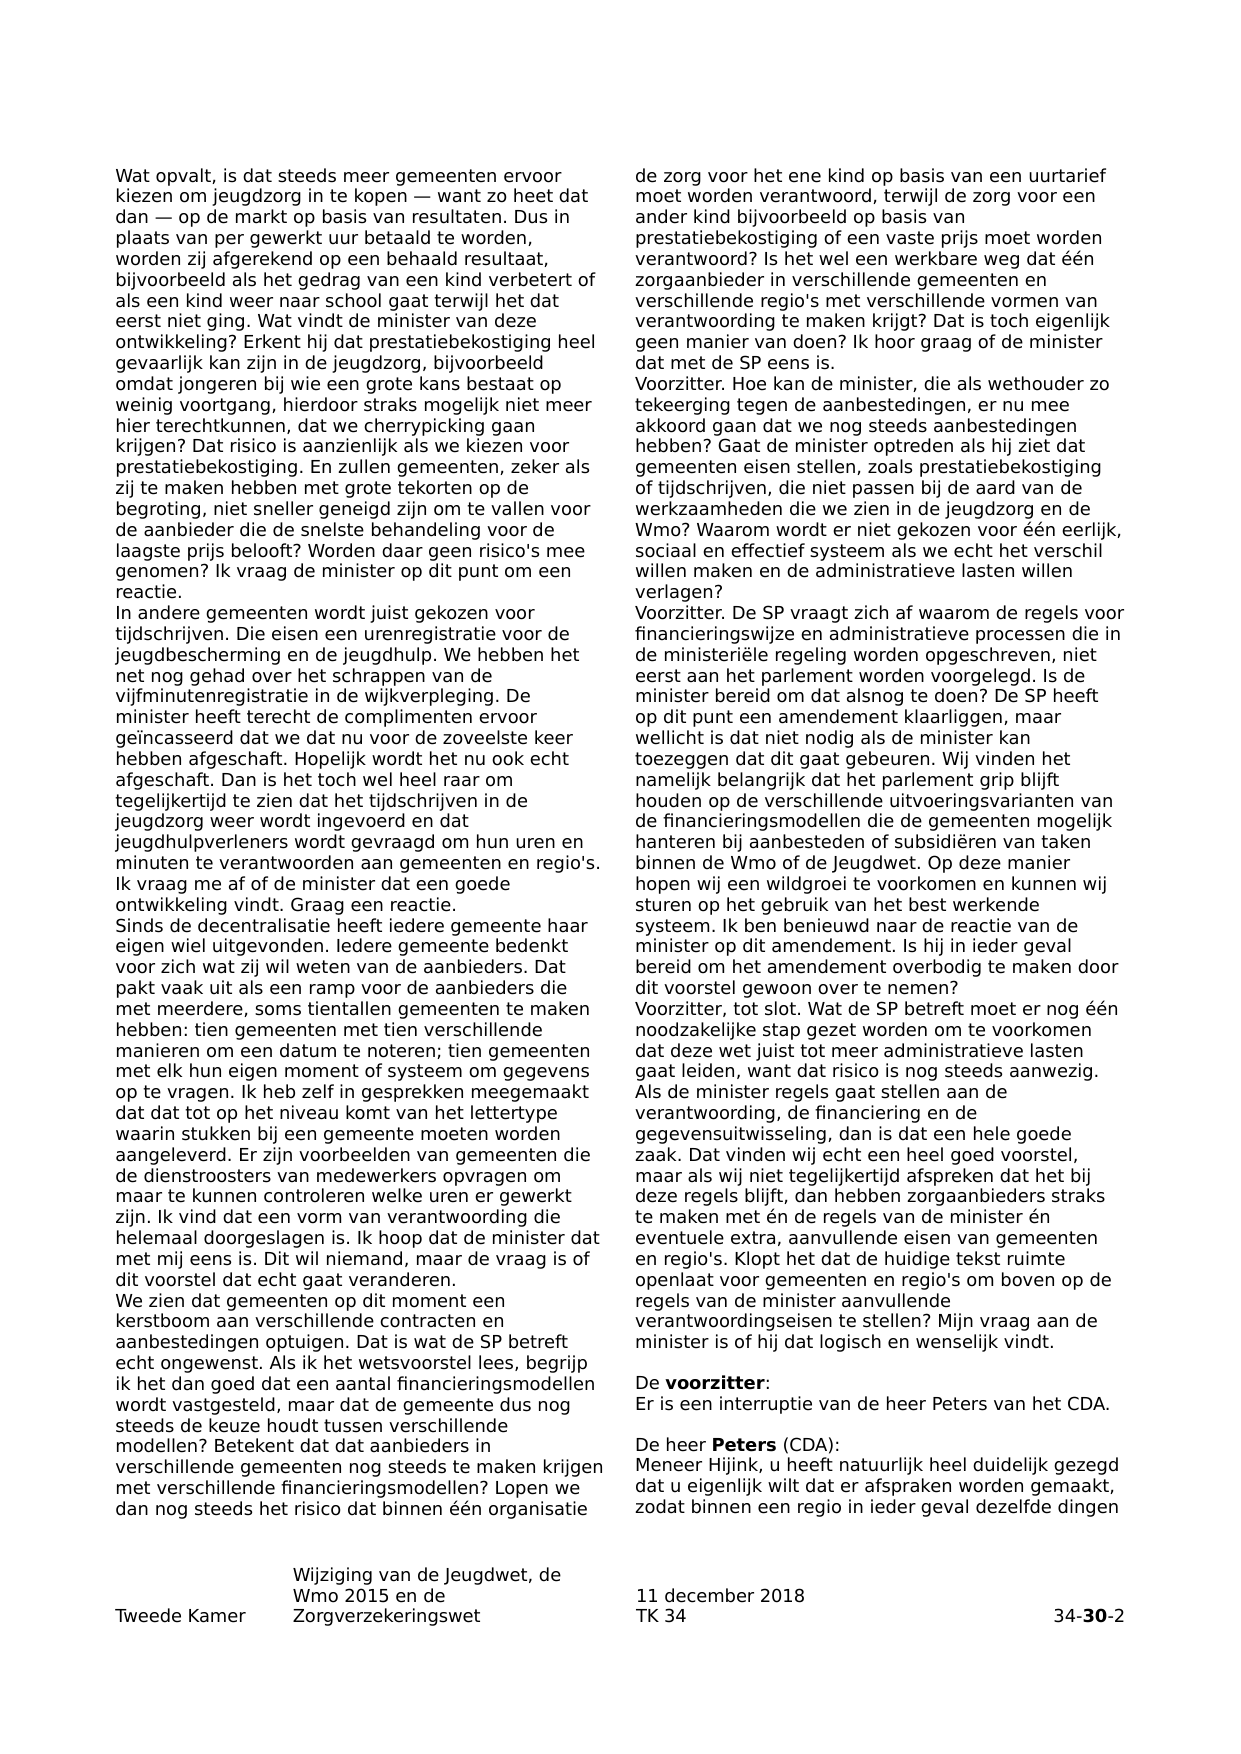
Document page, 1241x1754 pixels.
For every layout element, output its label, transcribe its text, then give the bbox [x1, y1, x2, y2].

text De heer Peters (CDA): [635, 1434, 1125, 1455]
text Wat opvalt, is dat steeds meer gemeenten ervoor kiezen om jeugdzorg in te kopen — want zo heet dat dan — op de markt op basis van resultaten. Dus in plaats van per gewerkt uur betaald te worden, worden zij afgerekend op een behaald resultaat, bijvoorbeeld als het gedrag van een kind verbetert of als een kind weer naar school gaat terwijl het dat eerst niet ging. Wat vindt de minister van deze ontwikkeling? Erkent hij dat prestatiebekostiging heel gevaarlijk kan zijn in de jeugdzorg, bijvoorbeeld omdat jongeren bij wie een grote kans bestaat op weinig voortgang, hierdoor straks mogelijk niet meer hier terechtkunnen, dat we cherrypicking gaan krijgen? Dat risico is aanzienlijk als we kiezen voor prestatiebekostiging. En zullen gemeenten, zeker als zij te maken hebben met grote tekorten op de begroting, niet sneller geneigd zijn om te vallen voor de aanbieder die de snelste behandeling voor de laagste prijs belooft? Worden daar geen risico's mee genomen? Ik vraag de minister op dit punt om een reactie. [115, 165, 605, 603]
text Er is een interruptie van de heer Peters van het CDA. [635, 1393, 1125, 1414]
text Sinds de decentralisatie heeft iedere gemeente haar eigen wiel uitgevonden. Iedere gemeente bedenkt voor zich wat zij wil weten van de aanbieders. Dat pakt vaak uit als een ramp voor de aanbieders die met meerdere, soms tientallen gemeenten te maken hebben: tien gemeenten met tien verschillende manieren om een datum te noteren; tien gemeenten met elk hun eigen moment of systeem om gegevens op te vragen. Ik heb zelf in gesprekken meegemaakt dat dat tot op het niveau komt van het lettertype waarin stukken bij een gemeente moeten worden aangeleverd. Er zijn voorbeelden van gemeenten die de dienstroosters van medewerkers opvragen om maar te kunnen controleren welke uren er gewerkt zijn. Ik vind dat een vorm van verantwoording die helemaal doorgeslagen is. Ik hoop dat de minister dat met mij eens is. Dit wil niemand, maar de vraag is of dit voorstel dat echt gaat veranderen. [115, 915, 605, 1290]
text We zien dat gemeenten op dit moment een kerstboom aan verschillende contracten en aanbestedingen optuigen. Dat is wat de SP betreft echt ongewenst. Als ik het wetsvoorstel lees, begrijp ik het dan goed dat een aantal financieringsmodellen wordt vastgesteld, maar dat de gemeente dus nog steeds de keuze houdt tussen verschillende modellen? Betekent dat dat aanbieders in verschillende gemeenten nog steeds te maken krijgen met verschillende financieringsmodellen? Lopen we dan nog steeds het risico dat binnen één organisatie [115, 1290, 605, 1519]
text Voorzitter. De SP vraagt zich af waarom de regels voor financieringswijze en administratieve processen die in de ministeriële regeling worden opgeschreven, niet eerst aan het parlement worden voorgelegd. Is de minister bereid om dat alsnog te doen? De SP heeft op dit punt een amendement klaarliggen, maar wellicht is dat niet nodig als de minister kan toezeggen dat dit gaat gebeuren. Wij vinden het namelijk belangrijk dat het parlement grip blijft houden op de verschillende uitvoeringsvarianten van de financieringsmodellen die de gemeenten mogelijk hanteren bij aanbesteden of subsidiëren van taken binnen de Wmo of de Jeugdwet. Op deze manier hopen wij een wildgroei te voorkomen en kunnen wij sturen op het gebruik van het best werkende systeem. Ik ben benieuwd naar de reactie van de minister op dit amendement. Is hij in ieder geval bereid om het amendement overbodig te maken door dit voorstel gewoon over te nemen? [635, 603, 1125, 999]
text Meneer Hijink, u heeft natuurlijk heel duidelijk gezegd dat u eigenlijk wilt dat er afspraken worden gemaakt, zodat binnen een regio in ieder geval dezelfde dingen [635, 1455, 1125, 1518]
text de zorg voor het ene kind op basis van een uurtarief moet worden verantwoord, terwijl de zorg voor een ander kind bijvoorbeeld op basis van prestatiebekostiging of een vaste prijs moet worden verantwoord? Is het wel een werkbare weg dat één zorgaanbieder in verschillende gemeenten en verschillende regio's met verschillende vormen van verantwoording te maken krijgt? Dat is toch eigenlijk geen manier van doen? Ik hoor graag of de minister dat met de SP eens is. [635, 165, 1125, 374]
text Voorzitter. Hoe kan de minister, die als wethouder zo tekeerging tegen de aanbestedingen, er nu mee akkoord gaan dat we nog steeds aanbestedingen hebben? Gaat de minister optreden als hij ziet dat gemeenten eisen stellen, zoals prestatiebekostiging of tijdschrijven, die niet passen bij de aard van de werkzaamheden die we zien in de jeugdzorg en de Wmo? Waarom wordt er niet gekozen voor één eerlijk, sociaal en effectief systeem als we echt het verschil willen maken en de administratieve lasten willen verlagen? [635, 374, 1125, 603]
text De voorzitter: [635, 1373, 1125, 1393]
text Voorzitter, tot slot. Wat de SP betreft moet er nog één noodzakelijke stap gezet worden om te voorkomen dat deze wet juist tot meer administratieve lasten gaat leiden, want dat risico is nog steeds aanwezig. Als de minister regels gaat stellen aan de verantwoording, de financiering en de gegevensuitwisseling, dan is dat een hele goede zaak. Dat vinden wij echt een heel goed voorstel, maar als wij niet tegelijkertijd afspreken dat het bij deze regels blijft, dan hebben zorgaanbieders straks te maken met én de regels van de minister én eventuele extra, aanvullende eisen van gemeenten en regio's. Klopt het dat de huidige tekst ruimte openlaat voor gemeenten en regio's om boven op de regels van de minister aanvullende verantwoordingseisen te stellen? Mijn vraag aan de minister is of hij dat logisch en wenselijk vindt. [635, 999, 1125, 1353]
text In andere gemeenten wordt juist gekozen voor tijdschrijven. Die eisen een urenregistratie voor de jeugdbescherming en de jeugdhulp. We hebben het net nog gehad over het schrappen van de vijfminutenregistratie in de wijkverpleging. De minister heeft terecht de complimenten ervoor geïncasseerd dat we dat nu voor de zoveelste keer hebben afgeschaft. Hopelijk wordt het nu ook echt afgeschaft. Dan is het toch wel heel raar om tegelijkertijd te zien dat het tijdschrijven in de jeugdzorg weer wordt ingevoerd en dat jeugdhulpverleners wordt gevraagd om hun uren en minuten te verantwoorden aan gemeenten en regio's. Ik vraag me af of de minister dat een goede ontwikkeling vindt. Graag een reactie. [115, 603, 605, 915]
